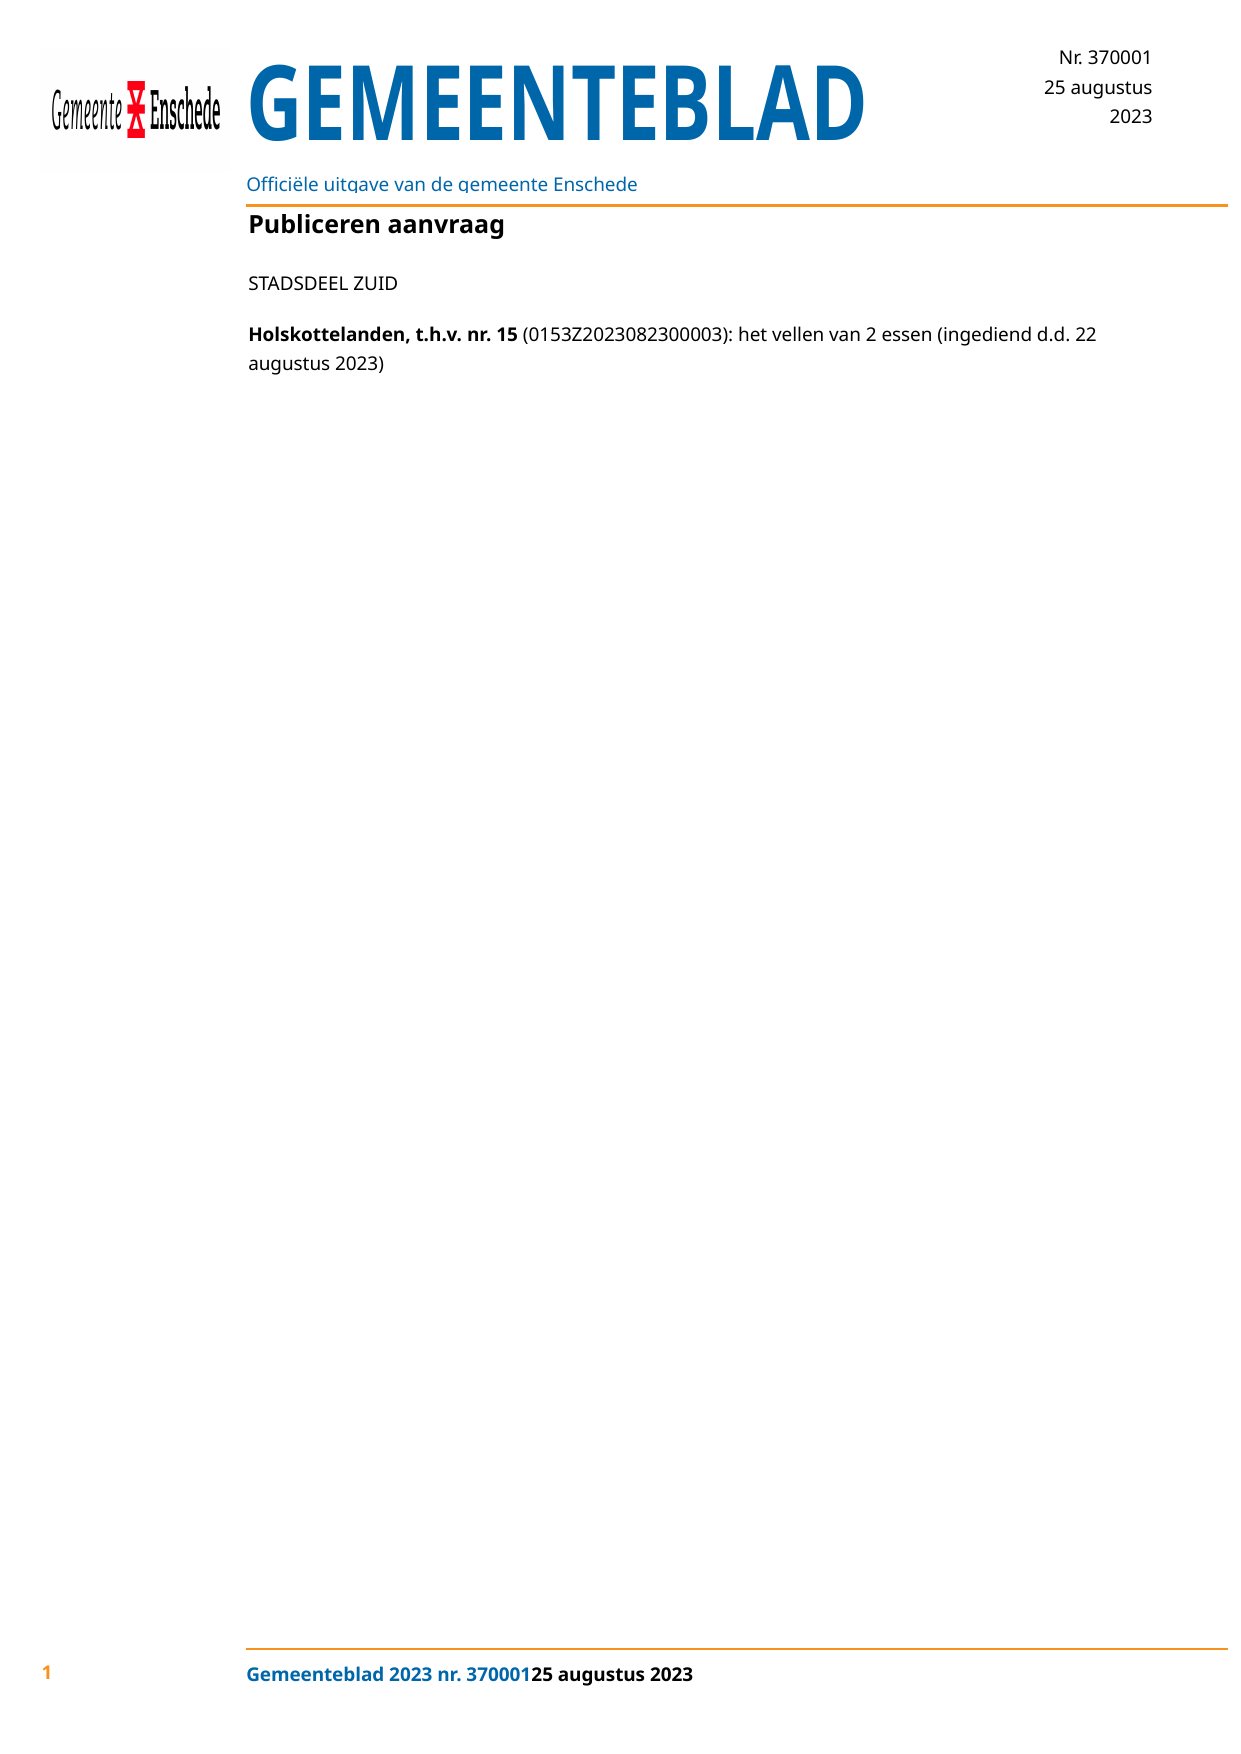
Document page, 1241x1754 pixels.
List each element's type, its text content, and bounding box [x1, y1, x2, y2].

picture [41, 47, 231, 172]
text STADSDEEL ZUID [248, 270, 1152, 296]
text Publiceren aanvraag [248, 207, 1152, 241]
text Holskottelanden, t.h.v. nr. 15 (0153Z2023082300003): het vellen van 2 essen (ingediend d.d. 22 augustus 2023) [248, 321, 1152, 376]
